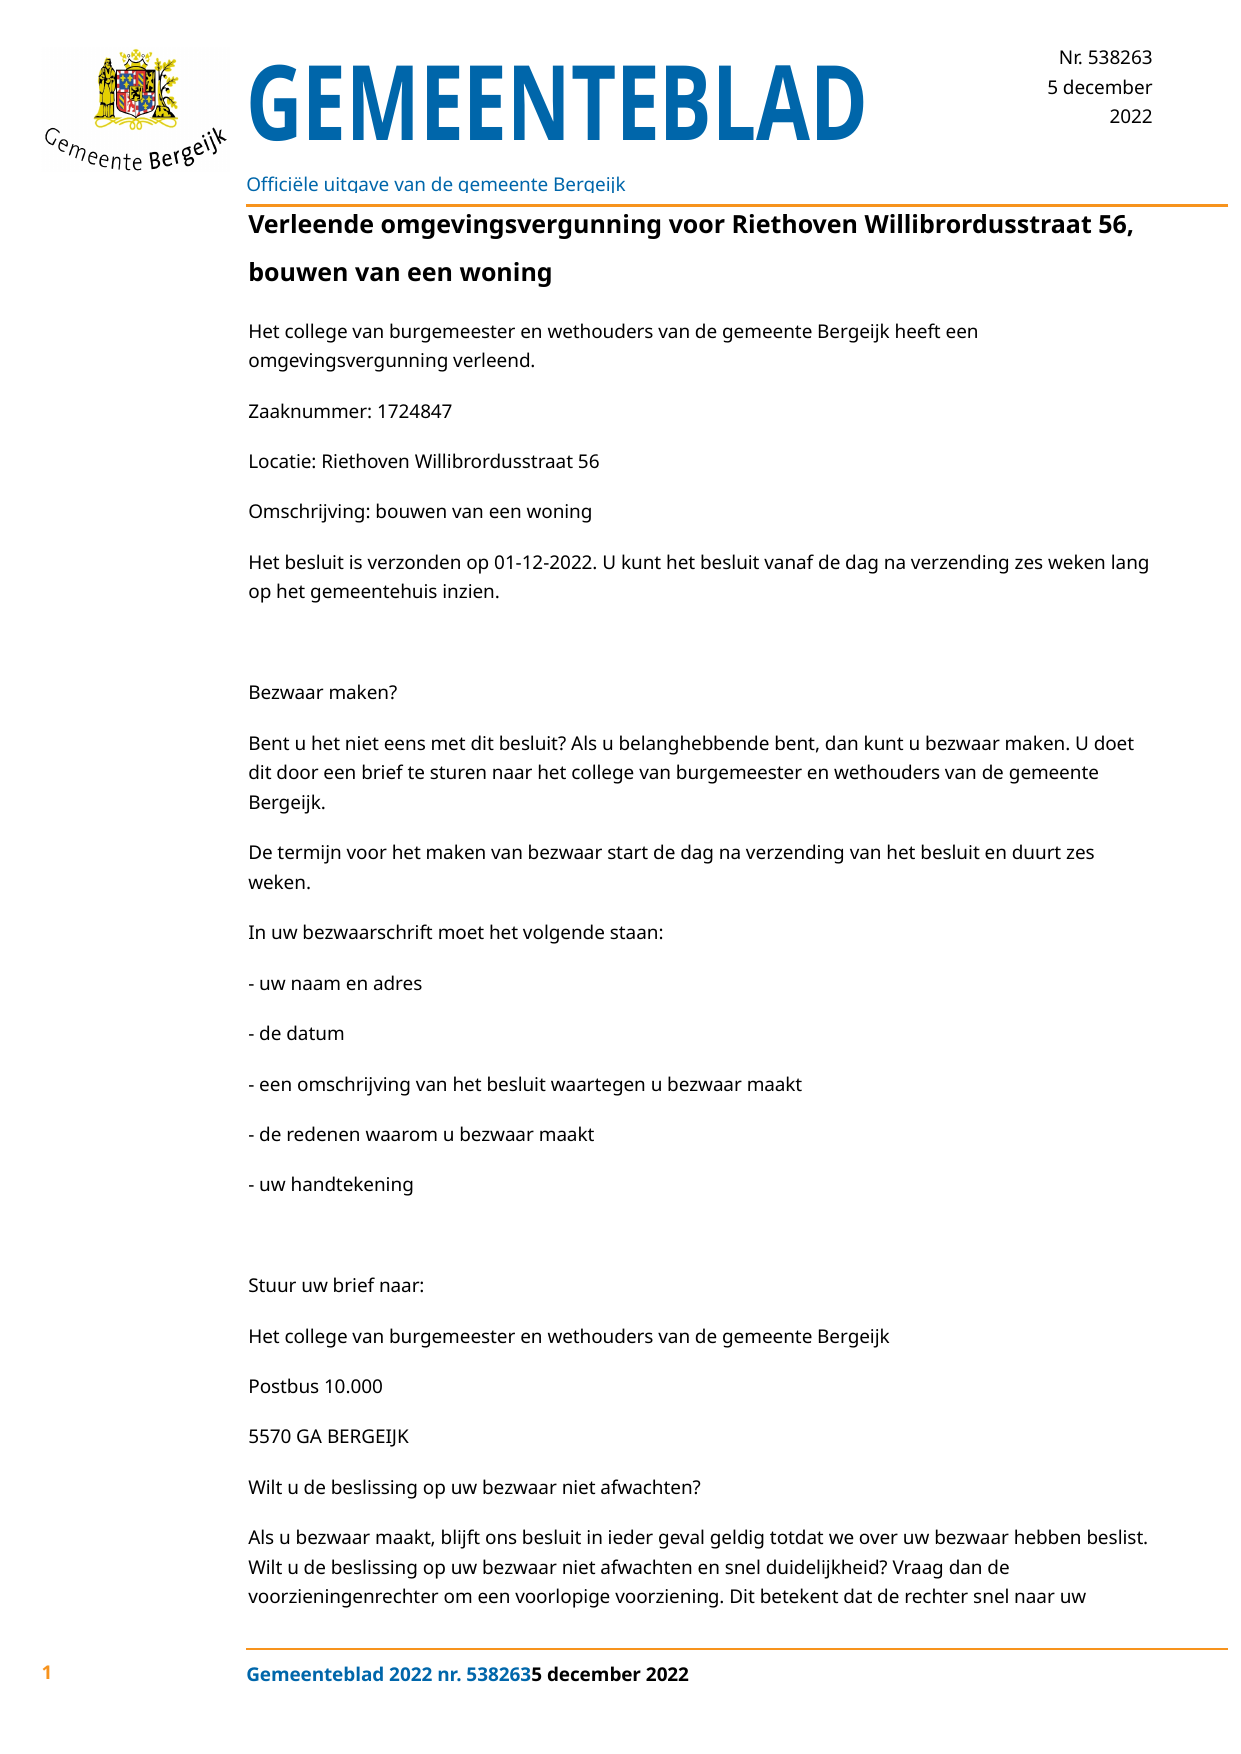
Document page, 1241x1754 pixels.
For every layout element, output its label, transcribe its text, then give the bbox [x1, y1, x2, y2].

text Postbus 10.000 [248, 1373, 1152, 1399]
text Stuur uw brief naar: [248, 1272, 1152, 1298]
text Verleende omgevingsvergunning voor Riethoven Willibrordusstraat 56, bouwen van een woning [248, 207, 1152, 288]
text Wilt u de beslissing op uw bezwaar niet afwachten? [248, 1474, 1152, 1500]
text Als u bezwaar maakt, blijft ons besluit in ieder geval geldig totdat we over uw bezwaar hebben beslist. Wilt u de beslissing op uw bezwaar niet afwachten en snel duidelijkheid? Vraag dan de voorzieningenrechter om een voorlopige voorziening. Dit betekent dat de rechter snel naar uw [248, 1524, 1152, 1609]
text Bent u het niet eens met dit besluit? Als u belanghebbende bent, dan kunt u bezwaar maken. U doet dit door een brief te sturen naar het college van burgemeester en wethouders van de gemeente Bergeijk. [248, 730, 1152, 815]
text - de redenen waarom u bezwaar maakt [248, 1121, 1152, 1147]
text Locatie: Riethoven Willibrordusstraat 56 [248, 448, 1152, 474]
text - een omschrijving van het besluit waartegen u bezwaar maakt [248, 1071, 1152, 1097]
text Het besluit is verzonden op 01-12-2022. U kunt het besluit vanaf de dag na verzending zes weken lang op het gemeentehuis inzien. [248, 549, 1152, 604]
text Het college van burgemeester en wethouders van de gemeente Bergeijk [248, 1323, 1152, 1349]
text 5570 GA BERGEIJK [248, 1424, 1152, 1449]
text De termijn voor het maken van bezwaar start de dag na verzending van het besluit en duurt zes weken. [248, 839, 1152, 895]
picture [41, 47, 231, 172]
text - uw handtekening [248, 1172, 1152, 1197]
text - uw naam en adres [248, 970, 1152, 996]
text Zaaknummer: 1724847 [248, 398, 1152, 424]
text - de datum [248, 1020, 1152, 1046]
text Omschrijving: bouwen van een woning [248, 499, 1152, 524]
text Bezwaar maken? [248, 679, 1152, 705]
text Het college van burgemeester en wethouders van de gemeente Bergeijk heeft een omgevingsvergunning verleend. [248, 318, 1152, 373]
text In uw bezwaarschrift moet het volgende staan: [248, 919, 1152, 945]
